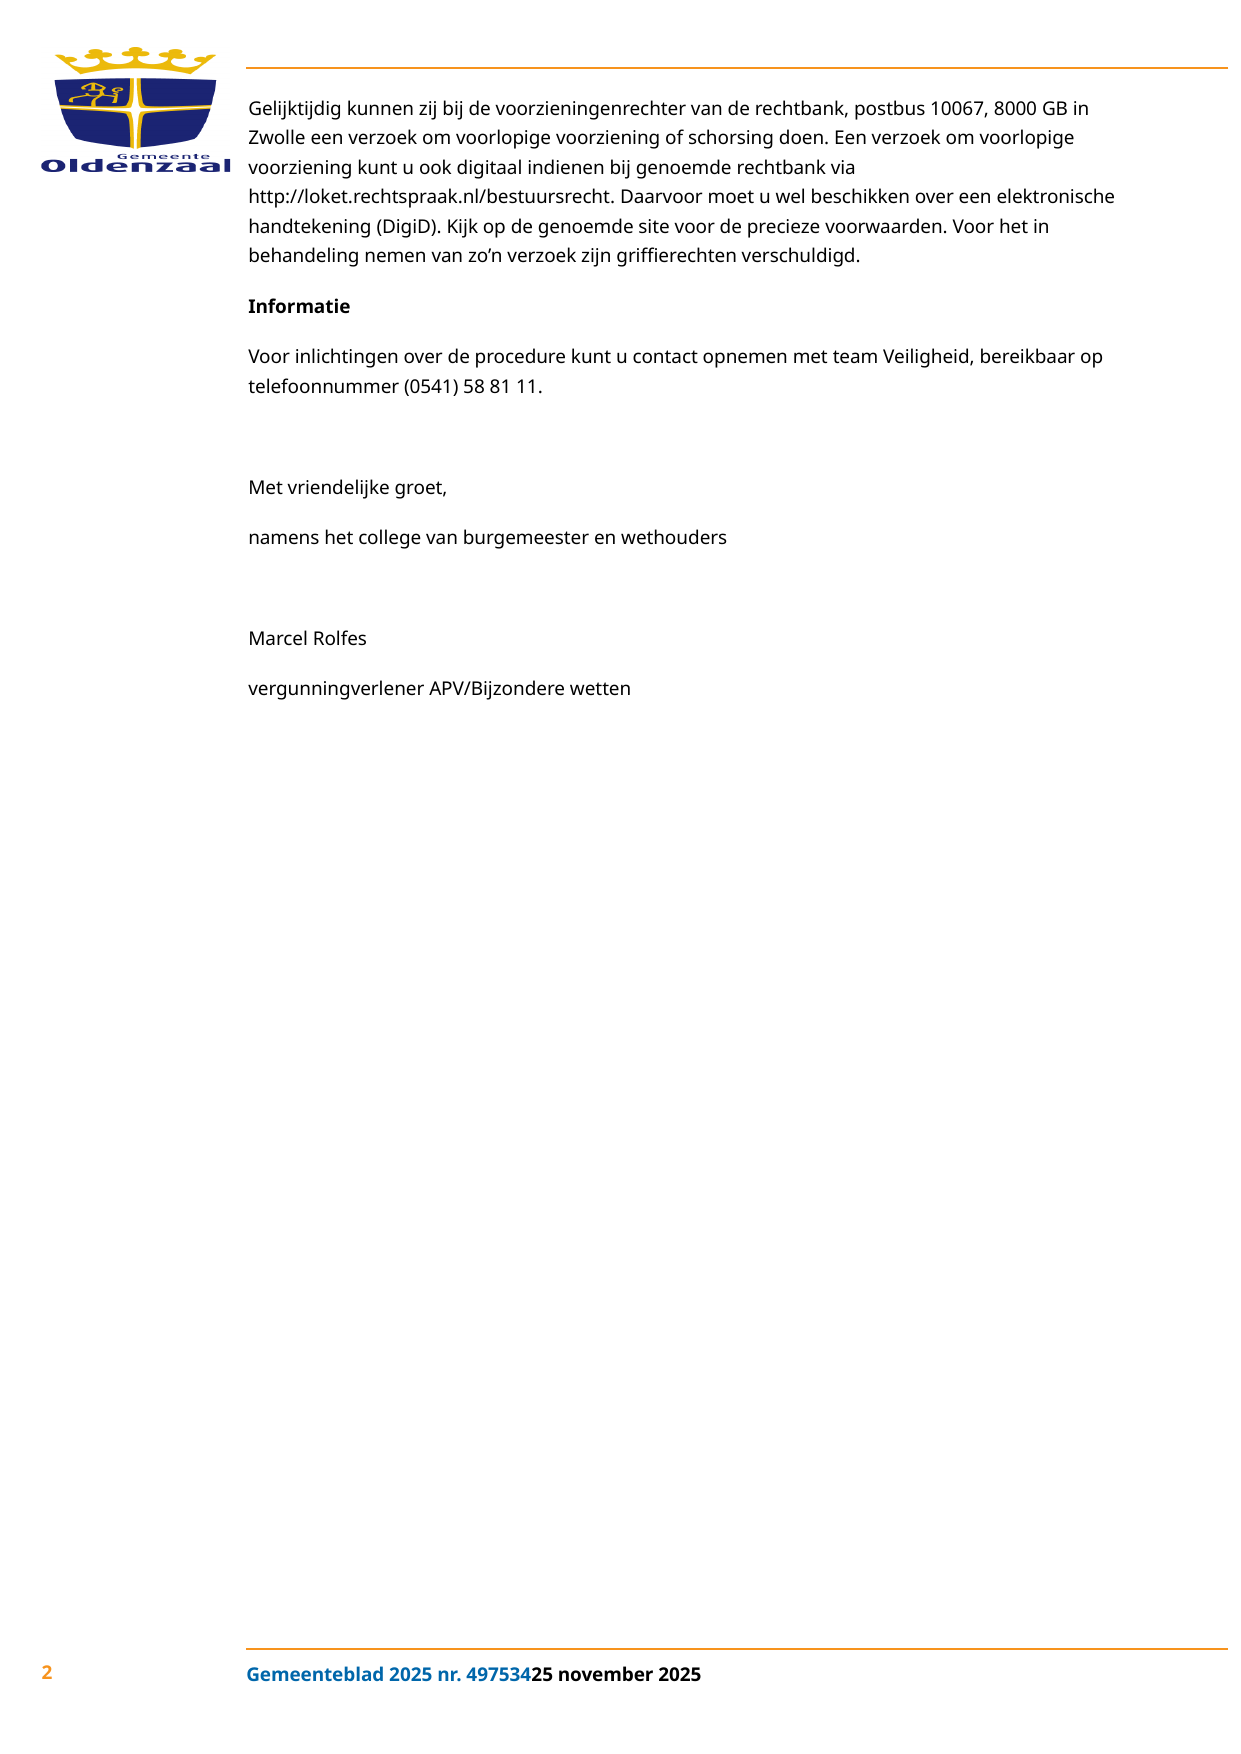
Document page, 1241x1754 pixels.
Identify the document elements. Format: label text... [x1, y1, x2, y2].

text Gelijktijdig kunnen zij bij de voorzieningenrechter van de rechtbank, postbus 10067, 8000 GB in Zwolle een verzoek om voorlopige voorziening of schorsing doen. Een verzoek om voorlopige voorziening kunt u ook digitaal indienen bij genoemde rechtbank via http://loket.rechtspraak.nl/bestuursrecht. Daarvoor moet u wel beschikken over een elektronische handtekening (DigiD). Kijk op de genoemde site voor de precieze voorwaarden. Voor het in behandeling nemen van zo’n verzoek zijn griffierechten verschuldigd. [248, 95, 1152, 268]
text namens het college van burgemeester en wethouders [248, 524, 1152, 550]
text Met vriendelijke groet, [248, 474, 1152, 500]
text vergunningverlener APV/Bijzondere wetten [248, 676, 1152, 701]
text Informatie [248, 293, 1152, 319]
text Marcel Rolfes [248, 625, 1152, 651]
text Voor inlichtingen over de procedure kunt u contact opnemen met team Veiligheid, bereikbaar op telefoonnummer (0541) 58 81 11. [248, 343, 1152, 399]
picture [41, 47, 231, 172]
